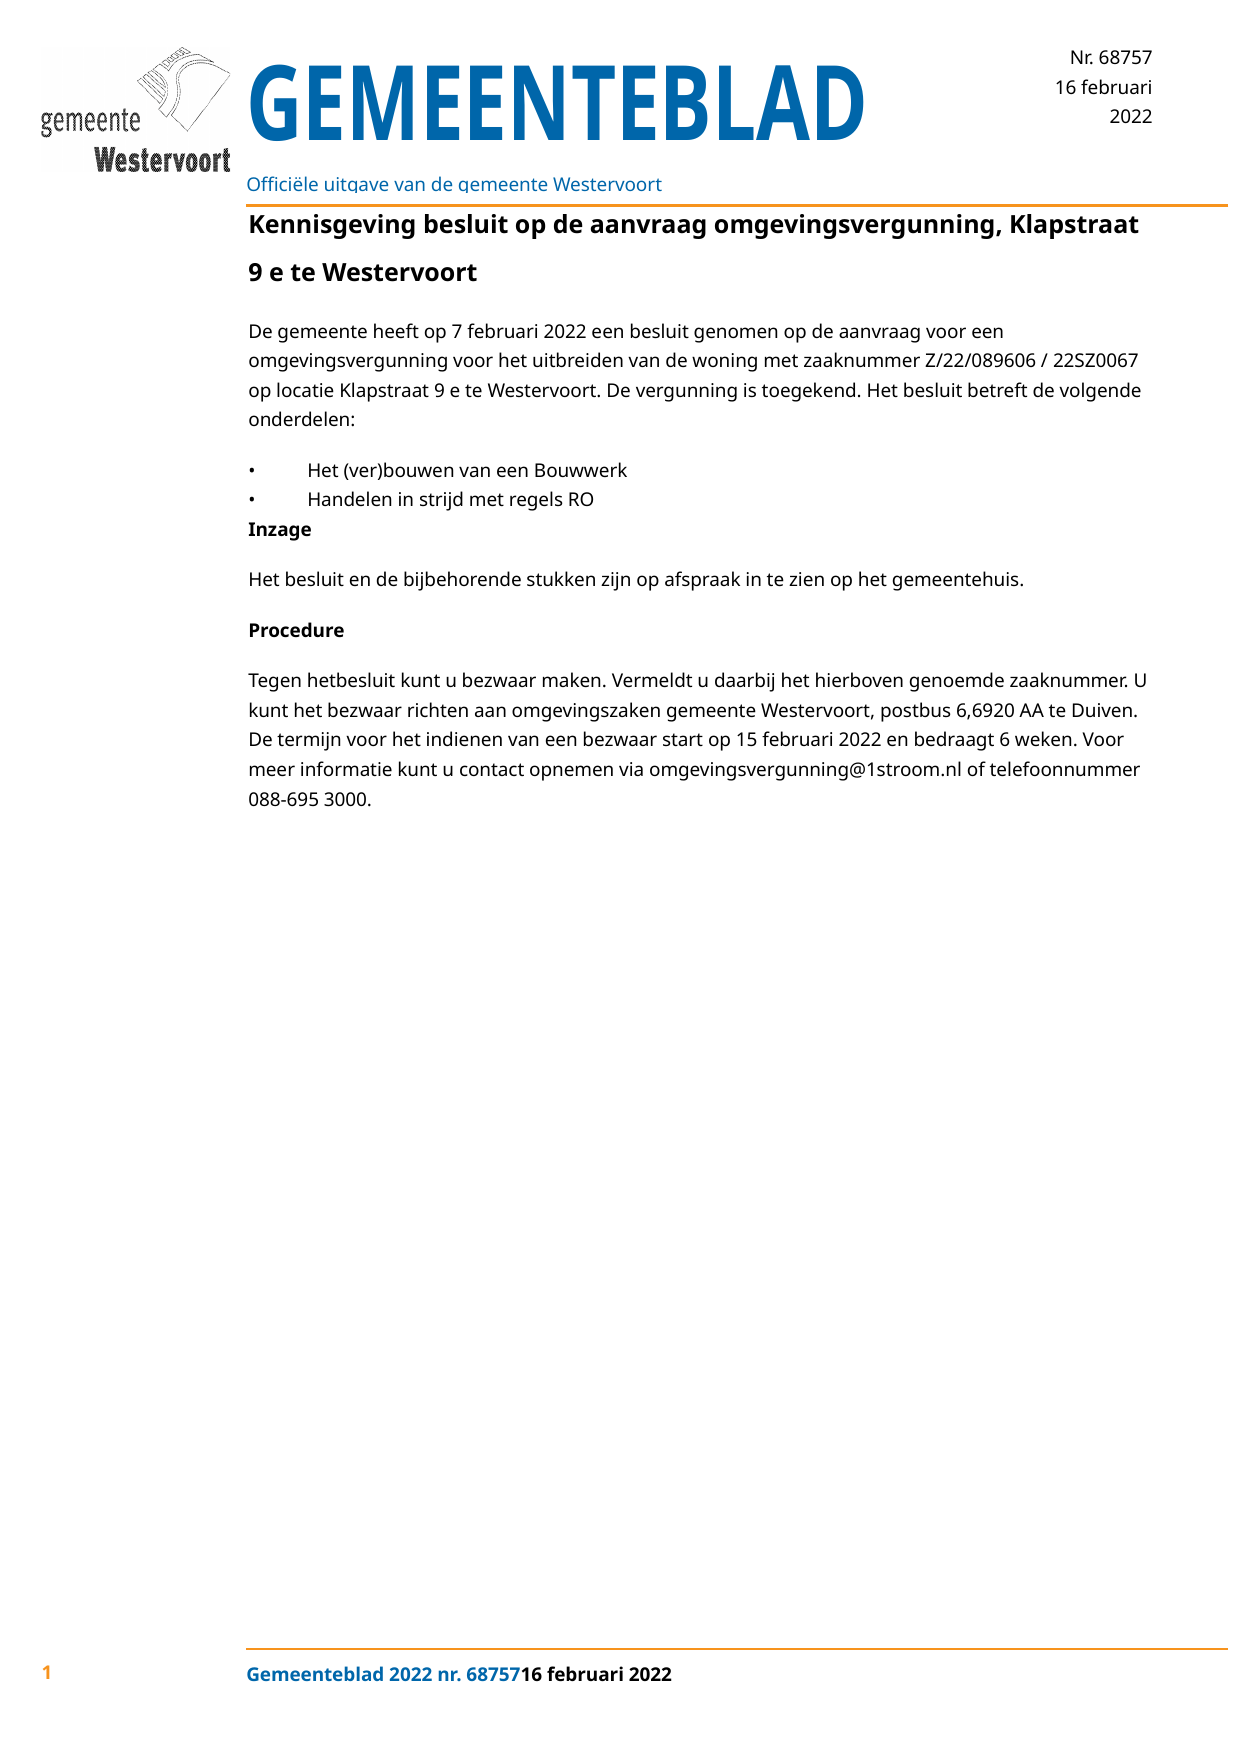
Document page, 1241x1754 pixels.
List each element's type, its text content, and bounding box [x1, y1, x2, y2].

text Het besluit en de bijbehorende stukken zijn op afspraak in te zien op het gemeentehuis. [248, 567, 1152, 592]
list Handelen in strijd met regels RO [248, 487, 1152, 512]
picture [41, 47, 231, 172]
text De gemeente heeft op 7 februari 2022 een besluit genomen op de aanvraag voor een omgevingsvergunning voor het uitbreiden van de woning met zaaknummer Z/22/089606 / 22SZ0067 op locatie Klapstraat 9 e te Westervoort. De vergunning is toegekend. Het besluit betreft de volgende onderdelen: [248, 318, 1152, 432]
text Inzage [248, 516, 1152, 542]
text Tegen hetbesluit kunt u bezwaar maken. Vermeldt u daarbij het hierboven genoemde zaaknummer. U kunt het bezwaar richten aan omgevingszaken gemeente Westervoort, postbus 6,6920 AA te Duiven. De termijn voor het indienen van een bezwaar start op 15 februari 2022 en bedraagt 6 weken. Voor meer informatie kunt u contact opnemen via omgevingsvergunning@1stroom.nl of telefoonnummer 088-695 3000. [248, 667, 1152, 812]
list Het (ver)bouwen van een Bouwwerk [248, 457, 1152, 483]
text Kennisgeving besluit op de aanvraag omgevingsvergunning, Klapstraat 9 e te Westervoort [248, 207, 1152, 288]
text Procedure [248, 617, 1152, 643]
